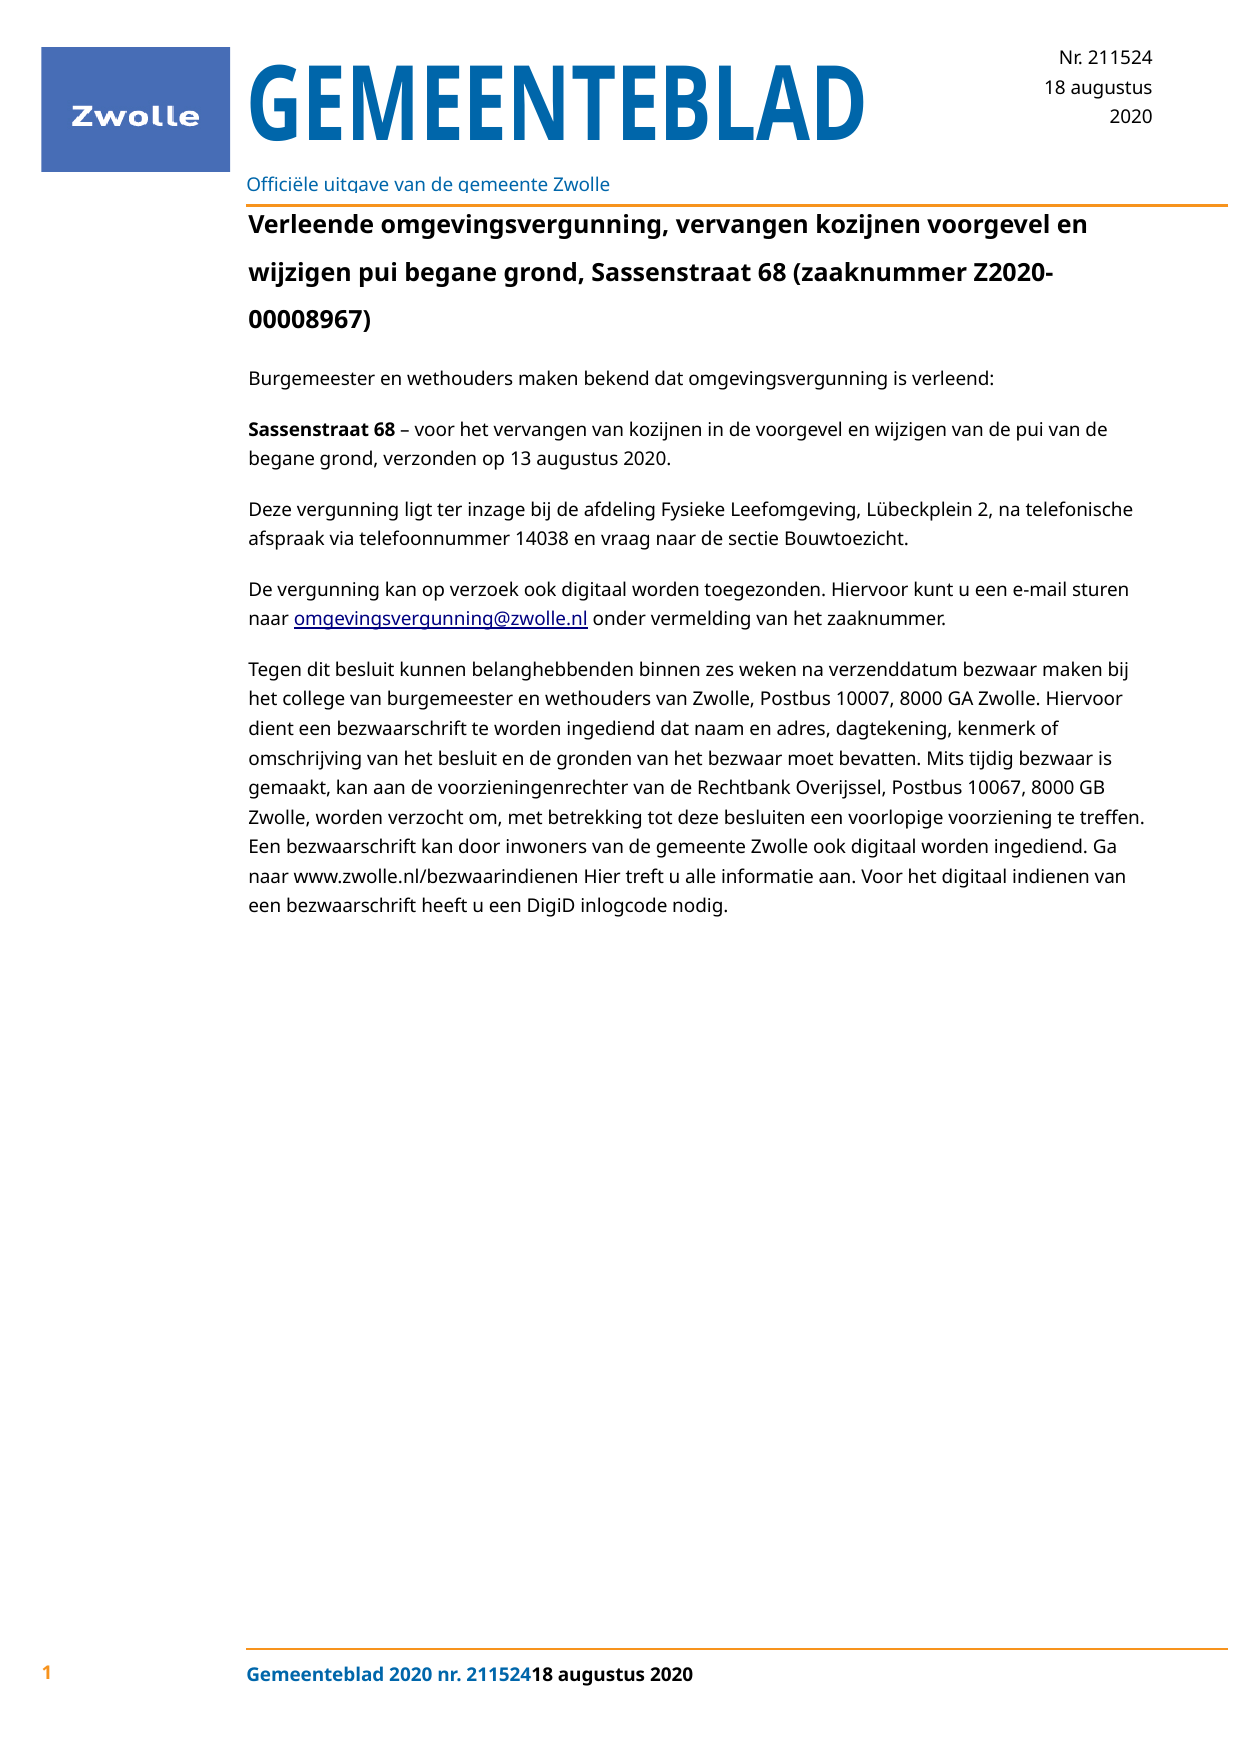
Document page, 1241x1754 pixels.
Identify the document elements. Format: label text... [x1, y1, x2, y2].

text De vergunning kan op verzoek ook digitaal worden toegezonden. Hiervoor kunt u een e-mail sturen naar omgevingsvergunning@zwolle.nl onder vermelding van het zaaknummer. [248, 576, 1152, 631]
text Burgemeester en wethouders maken bekend dat omgevingsvergunning is verleend: [248, 366, 1152, 391]
text Verleende omgevingsvergunning, vervangen kozijnen voorgevel en wijzigen pui begane grond, Sassenstraat 68 (zaaknummer Z2020-00008967) [248, 207, 1152, 336]
picture [41, 47, 231, 172]
text Deze vergunning ligt ter inzage bij de afdeling Fysieke Leefomgeving, Lübeckplein 2, na telefonische afspraak via telefoonnummer 14038 en vraag naar de sectie Bouwtoezicht. [248, 496, 1152, 551]
text Sassenstraat 68 – voor het vervangen van kozijnen in de voorgevel en wijzigen van de pui van de begane grond, verzonden op 13 augustus 2020. [248, 416, 1152, 471]
text Tegen dit besluit kunnen belanghebbenden binnen zes weken na verzenddatum bezwaar maken bij het college van burgemeester en wethouders van Zwolle, Postbus 10007, 8000 GA Zwolle. Hiervoor dient een bezwaarschrift te worden ingediend dat naam en adres, dagtekening, kenmerk of omschrijving van het besluit en de gronden van het bezwaar moet bevatten. Mits tijdig bezwaar is gemaakt, kan aan de voorzieningenrechter van de Rechtbank Overijssel, Postbus 10067, 8000 GB Zwolle, worden verzocht om, met betrekking tot deze besluiten een voorlopige voorziening te treffen. Een bezwaarschrift kan door inwoners van de gemeente Zwolle ook digitaal worden ingediend. Ga naar www.zwolle.nl/bezwaarindienen Hier treft u alle informatie aan. Voor het digitaal indienen van een bezwaarschrift heeft u een DigiD inlogcode nodig. [248, 656, 1152, 918]
